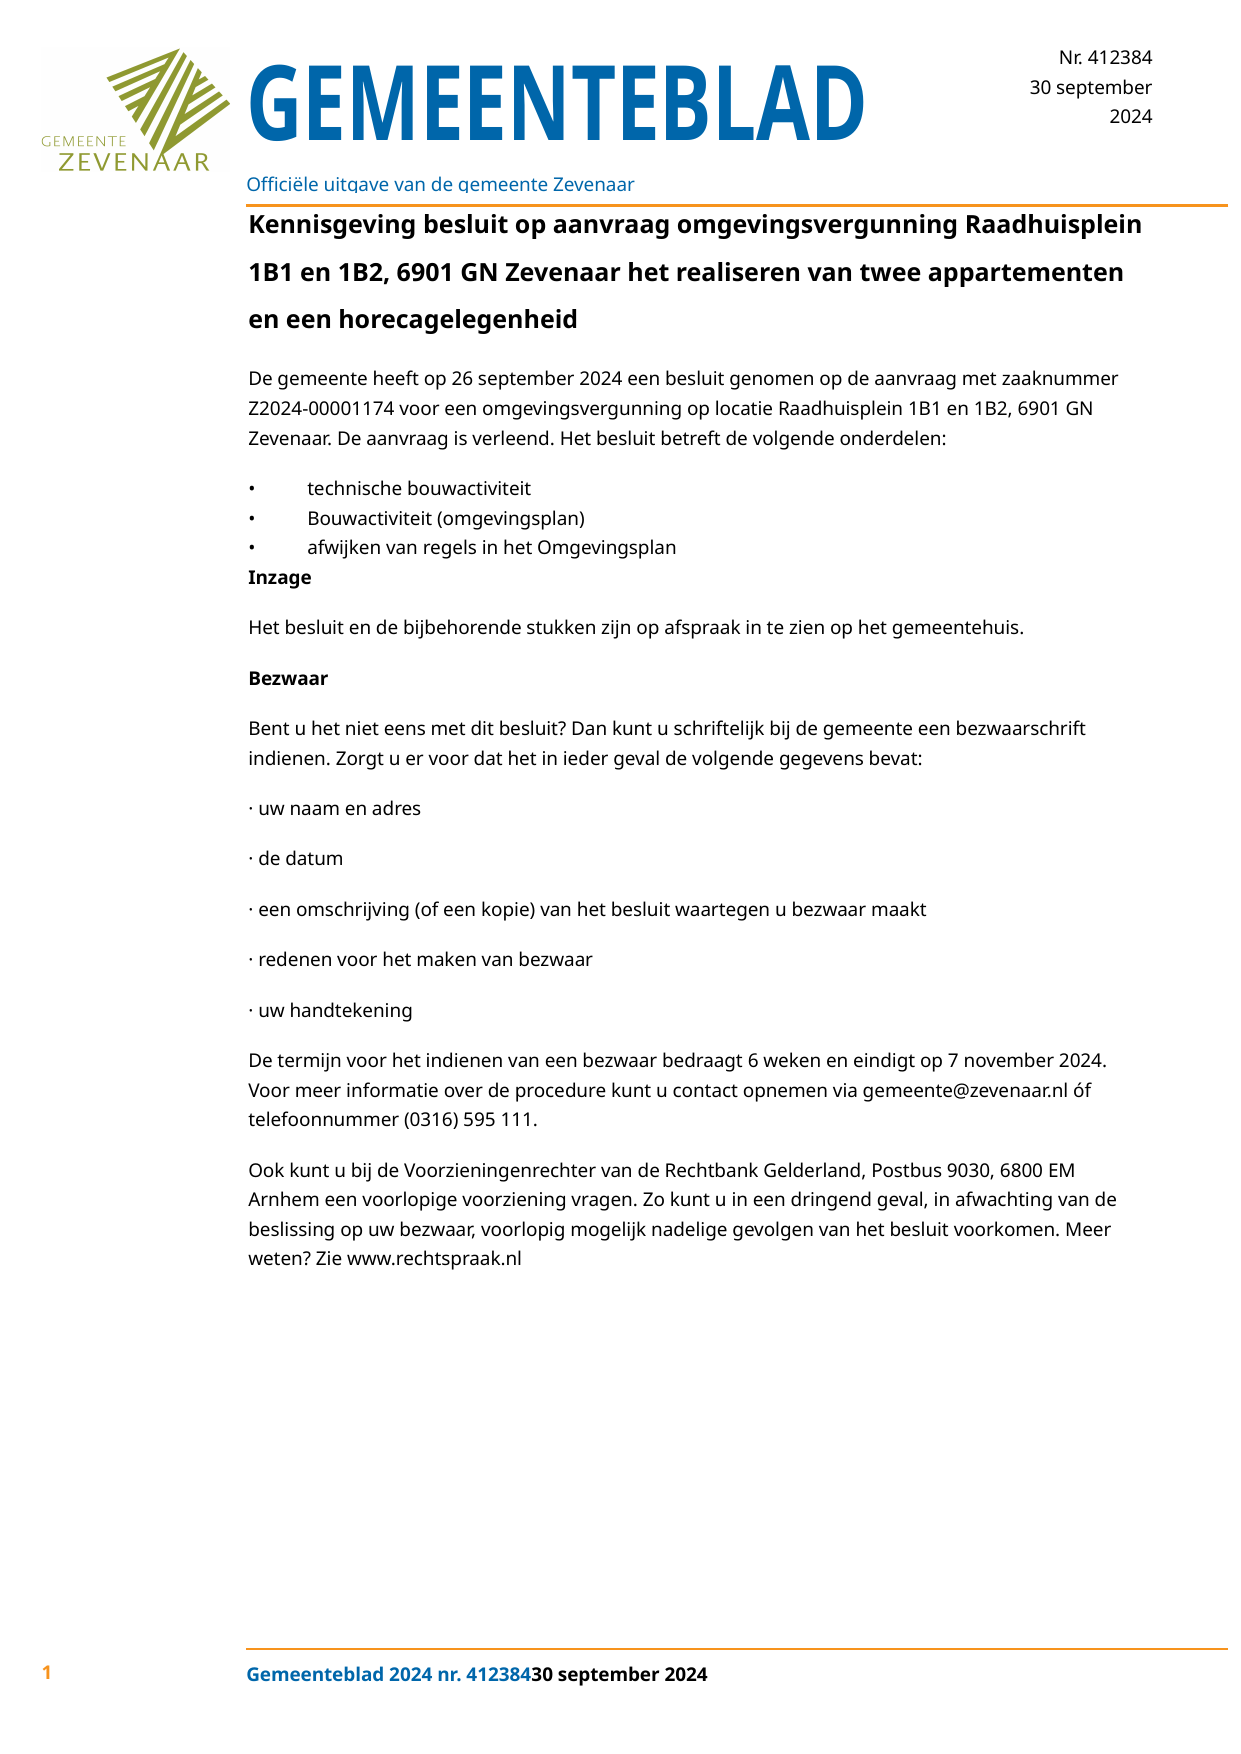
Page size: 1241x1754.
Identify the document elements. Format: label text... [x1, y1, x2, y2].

text · uw handtekening [248, 997, 1152, 1022]
text Het besluit en de bijbehorende stukken zijn op afspraak in te zien op het gemeentehuis. [248, 614, 1152, 640]
text · een omschrijving (of een kopie) van het besluit waartegen u bezwaar maakt [248, 896, 1152, 922]
text Inzage [248, 564, 1152, 589]
list technische bouwactiviteit [248, 475, 1152, 501]
text De gemeente heeft op 26 september 2024 een besluit genomen op de aanvraag met zaaknummer Z2024-00001174 voor een omgevingsvergunning op locatie Raadhuisplein 1B1 en 1B2, 6901 GN Zevenaar. De aanvraag is verleend. Het besluit betreft de volgende onderdelen: [248, 366, 1152, 450]
list Bouwactiviteit (omgevingsplan) [248, 505, 1152, 530]
text · redenen voor het maken van bezwaar [248, 946, 1152, 972]
text · uw naam en adres [248, 795, 1152, 821]
text Kennisgeving besluit op aanvraag omgevingsvergunning Raadhuisplein 1B1 en 1B2, 6901 GN Zevenaar het realiseren van twee appartementen en een horecagelegenheid [248, 207, 1152, 336]
text Bent u het niet eens met dit besluit? Dan kunt u schriftelijk bij de gemeente een bezwaarschrift indienen. Zorgt u er voor dat het in ieder geval de volgende gegevens bevat: [248, 715, 1152, 770]
text Ook kunt u bij de Voorzieningenrechter van de Rechtbank Gelderland, Postbus 9030, 6800 EM Arnhem een voorlopige voorziening vragen. Zo kunt u in een dringend geval, in afwachting van de beslissing op uw bezwaar, voorlopig mogelijk nadelige gevolgen van het besluit voorkomen. Meer weten? Zie www.rechtspraak.nl [248, 1157, 1152, 1271]
text Bezwaar [248, 665, 1152, 690]
picture [41, 47, 231, 172]
text · de datum [248, 846, 1152, 871]
list afwijken van regels in het Omgevingsplan [248, 534, 1152, 560]
text De termijn voor het indienen van een bezwaar bedraagt 6 weken en eindigt op 7 november 2024. Voor meer informatie over de procedure kunt u contact opnemen via gemeente@zevenaar.nl óf telefoonnummer (0316) 595 111. [248, 1047, 1152, 1132]
